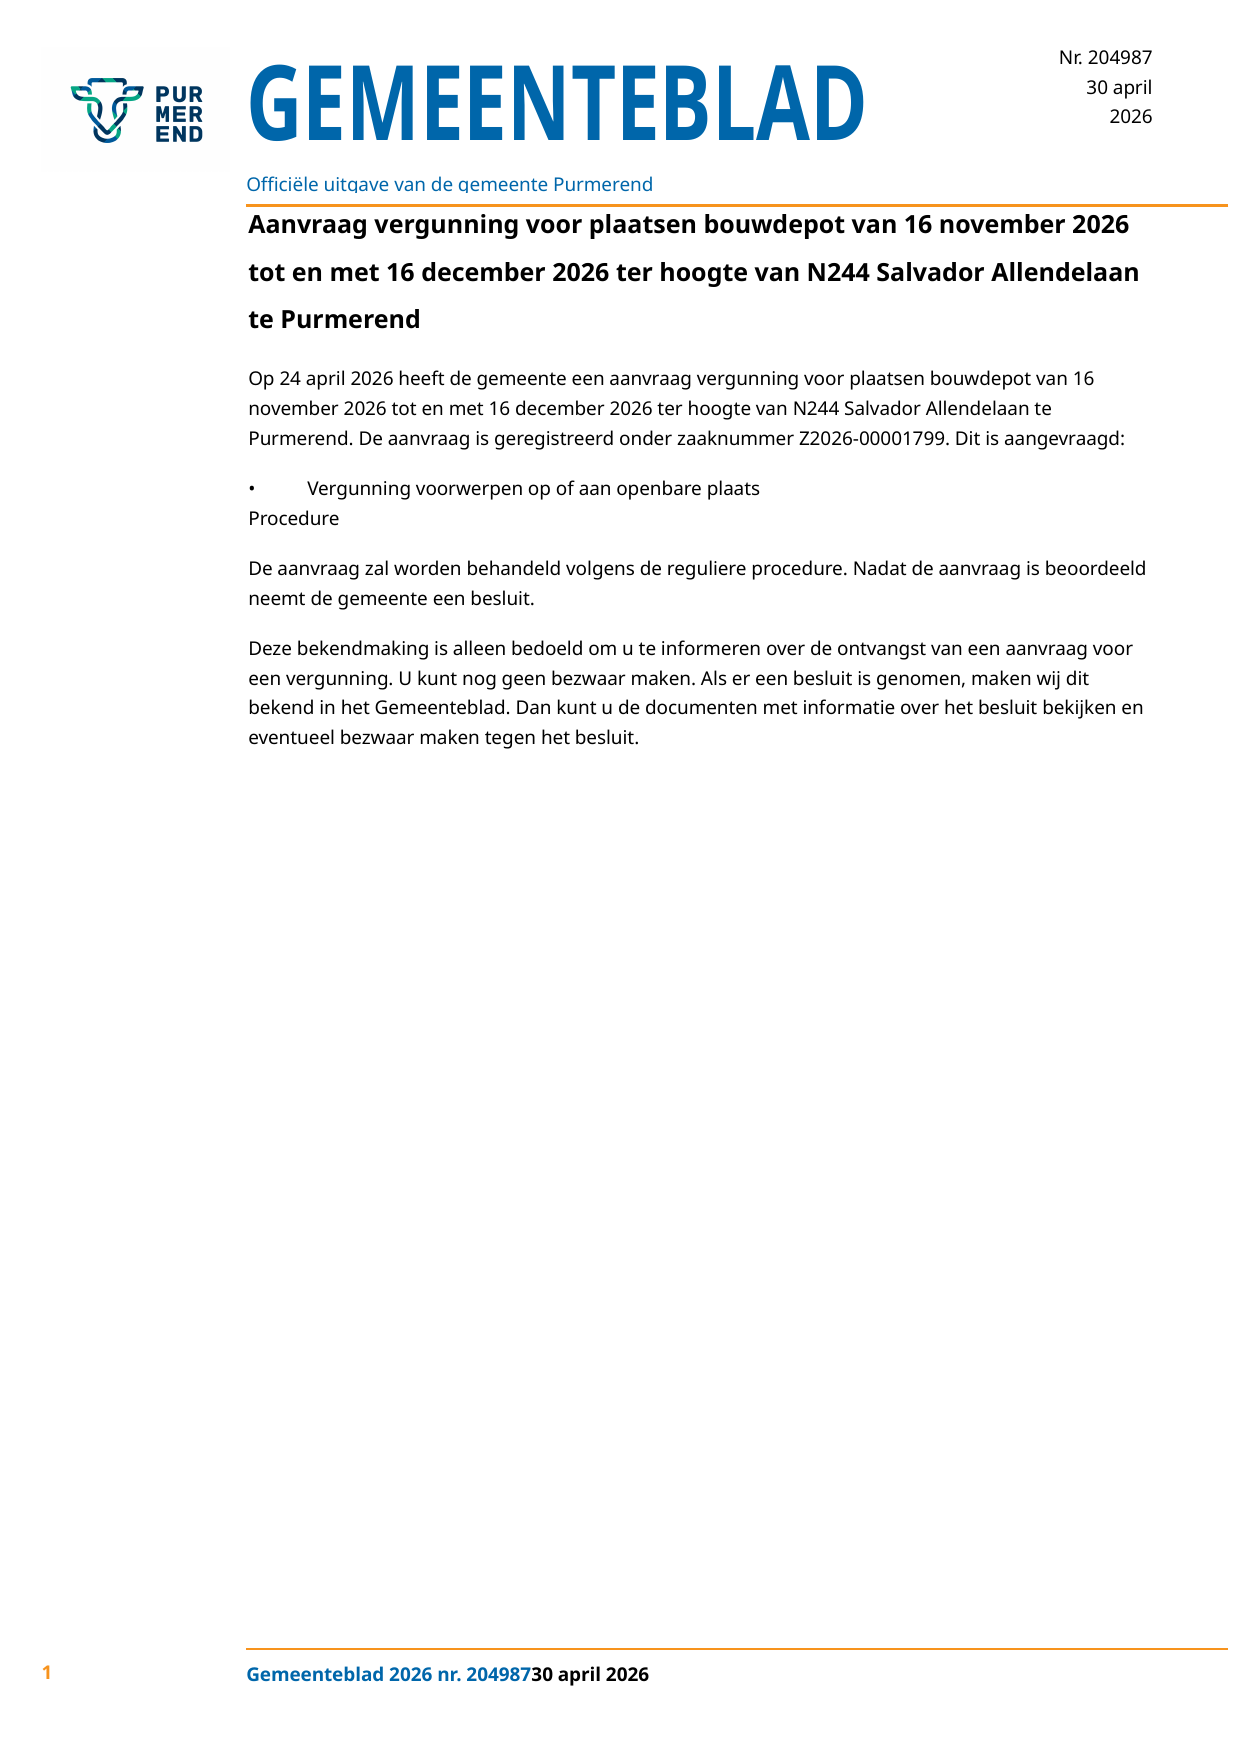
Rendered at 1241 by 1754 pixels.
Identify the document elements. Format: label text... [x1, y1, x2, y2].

text De aanvraag zal worden behandeld volgens de reguliere procedure. Nadat de aanvraag is beoordeeld neemt de gemeente een besluit. [248, 555, 1152, 610]
text Deze bekendmaking is alleen bedoeld om u te informeren over de ontvangst van een aanvraag voor een vergunning. U kunt nog geen bezwaar maken. Als er een besluit is genomen, maken wij dit bekend in het Gemeenteblad. Dan kunt u de documenten met informatie over het besluit bekijken en eventueel bezwaar maken tegen het besluit. [248, 635, 1152, 749]
text Procedure [248, 505, 1152, 530]
text Aanvraag vergunning voor plaatsen bouwdepot van 16 november 2026 tot en met 16 december 2026 ter hoogte van N244 Salvador Allendelaan te Purmerend [248, 207, 1152, 336]
list Vergunning voorwerpen op of aan openbare plaats [248, 475, 1152, 501]
picture [41, 47, 231, 172]
text Op 24 april 2026 heeft de gemeente een aanvraag vergunning voor plaatsen bouwdepot van 16 november 2026 tot en met 16 december 2026 ter hoogte van N244 Salvador Allendelaan te Purmerend. De aanvraag is geregistreerd onder zaaknummer Z2026-00001799. Dit is aangevraagd: [248, 366, 1152, 450]
